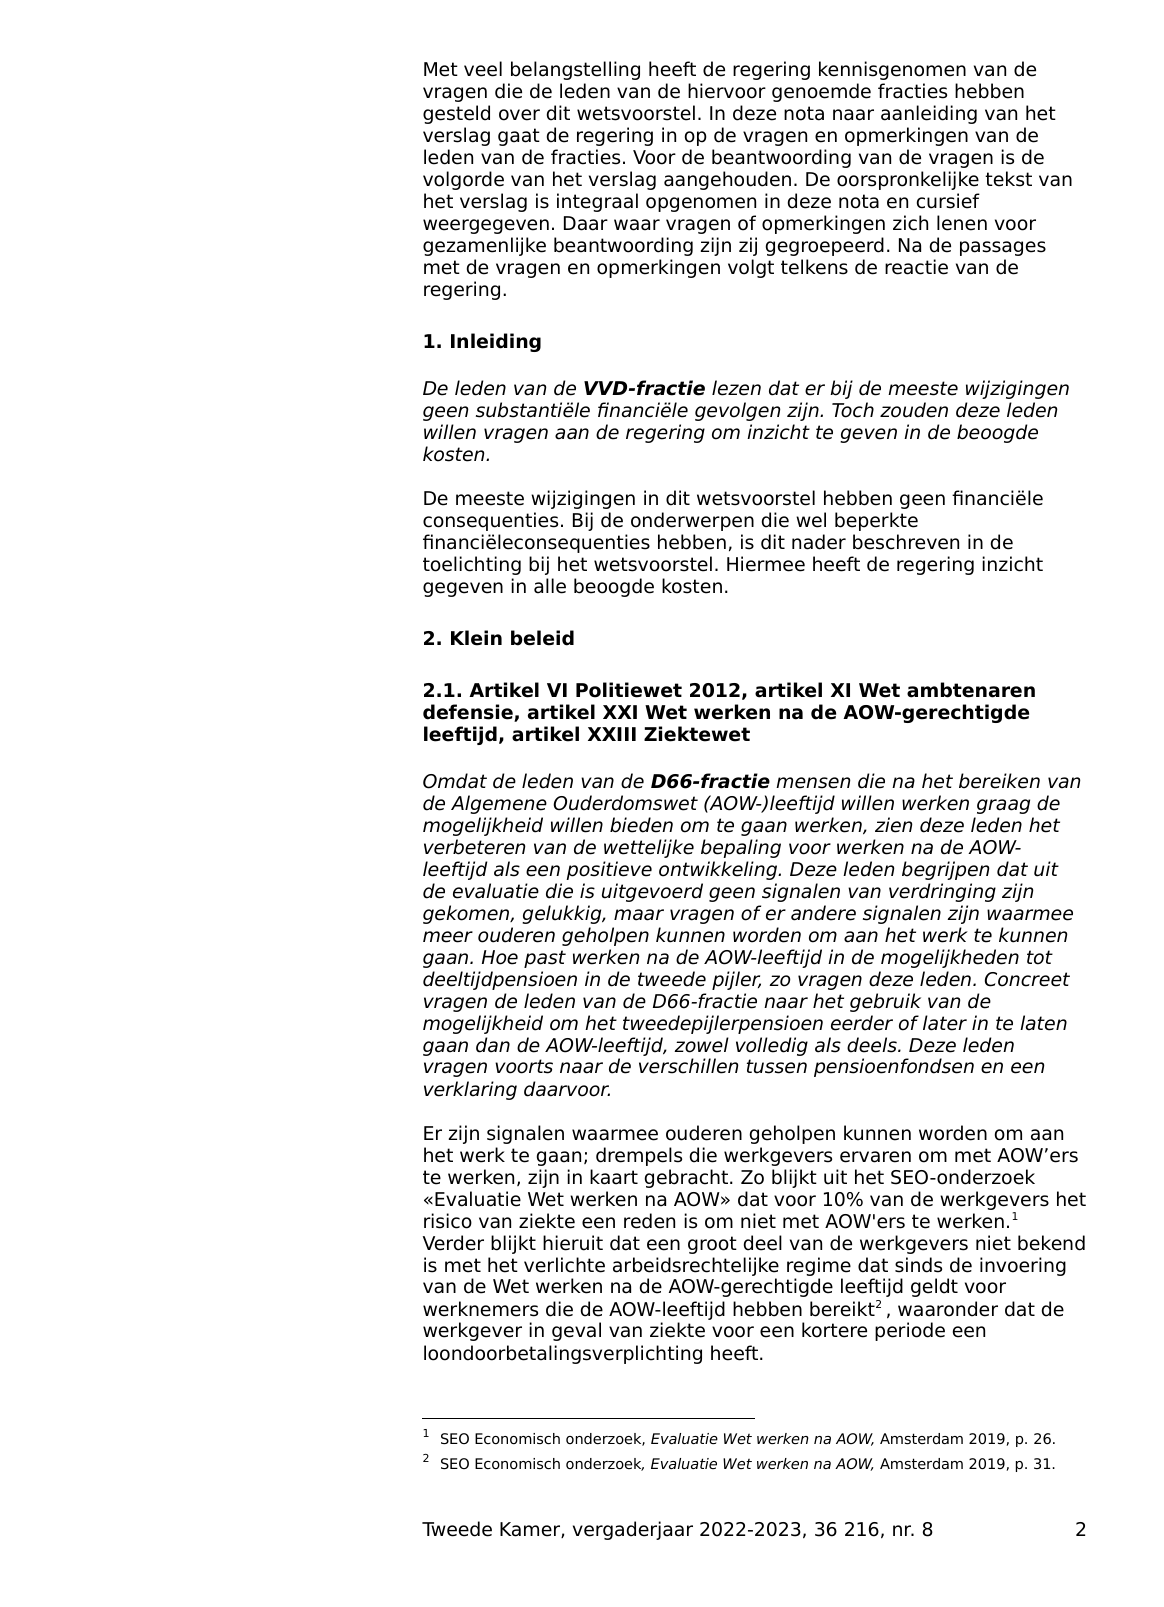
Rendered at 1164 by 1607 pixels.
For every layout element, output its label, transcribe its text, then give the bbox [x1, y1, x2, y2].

text SEO Economisch onderzoek, Evaluatie Wet werken na AOW, Amsterdam 2019, p. 31. [422, 1452, 1087, 1474]
text SEO Economisch onderzoek, Evaluatie Wet werken na AOW, Amsterdam 2019, p. 26. [422, 1427, 1087, 1449]
text De leden van de VVD-fractie lezen dat er bij de meeste wijzigingen geen substantiële financiële gevolgen zijn. Toch zouden deze leden willen vragen aan de regering om inzicht te geven in de beoogde kosten. [422, 378, 1087, 466]
subtitle 2.1. Artikel VI Politiewet 2012, artikel XI Wet ambtenaren defensie, artikel XXI Wet werken na de AOW-gerechtigde leeftijd, artikel XXIII Ziektewet [422, 680, 1087, 746]
text De meeste wijzigingen in dit wetsvoorstel hebben geen financiële consequenties. Bij de onderwerpen die wel beperkte financiëleconsequenties hebben, is dit nader beschreven in de toelichting bij het wetsvoorstel. Hiermee heeft de regering inzicht gegeven in alle beoogde kosten. [422, 488, 1087, 598]
text Omdat de leden van de D66-fractie mensen die na het bereiken van de Algemene Ouderdomswet (AOW-)leeftijd willen werken graag de mogelijkheid willen bieden om te gaan werken, zien deze leden het verbeteren van de wettelijke bepaling voor werken na de AOW-leeftijd als een positieve ontwikkeling. Deze leden begrijpen dat uit de evaluatie die is uitgevoerd geen signalen van verdringing zijn gekomen, gelukkig, maar vragen of er andere signalen zijn waarmee meer ouderen geholpen kunnen worden om aan het werk te kunnen gaan. Hoe past werken na de AOW-leeftijd in de mogelijkheden tot deeltijdpensioen in de tweede pijler, zo vragen deze leden. Concreet vragen de leden van de D66-fractie naar het gebruik van de mogelijkheid om het tweedepijlerpensioen eerder of later in te laten gaan dan de AOW-leeftijd, zowel volledig als deels. Deze leden vragen voorts naar de verschillen tussen pensioenfondsen en een verklaring daarvoor. [422, 771, 1087, 1100]
text Er zijn signalen waarmee ouderen geholpen kunnen worden om aan het werk te gaan; drempels die werkgevers ervaren om met AOW’ers te werken, zijn in kaart gebracht. Zo blijkt uit het SEO-onderzoek «Evaluatie Wet werken na AOW» dat voor 10% van de werkgevers het risico van ziekte een reden is om niet met AOW'ers te werken. Verder blijkt hieruit dat een groot deel van de werkgevers niet bekend is met het verlichte arbeidsrechtelijke regime dat sinds de invoering van de Wet werken na de AOW-gerechtigde leeftijd geldt voor werknemers die de AOW-leeftijd hebben bereikt, waaronder dat de werkgever in geval van ziekte voor een kortere periode een loondoorbetalingsverplichting heeft. [422, 1123, 1087, 1364]
text Met veel belangstelling heeft de regering kennisgenomen van de vragen die de leden van de hiervoor genoemde fracties hebben gesteld over dit wetsvoorstel. In deze nota naar aanleiding van het verslag gaat de regering in op de vragen en opmerkingen van de leden van de fracties. Voor de beantwoording van de vragen is de volgorde van het verslag aangehouden. De oorspronkelijke tekst van het verslag is integraal opgenomen in deze nota en cursief weergegeven. Daar waar vragen of opmerkingen zich lenen voor gezamenlijke beantwoording zijn zij gegroepeerd. Na de passages met de vragen en opmerkingen volgt telkens de reactie van de regering. [422, 59, 1087, 301]
subtitle 2. Klein beleid [422, 628, 1087, 650]
subtitle 1. Inleiding [422, 331, 1087, 353]
